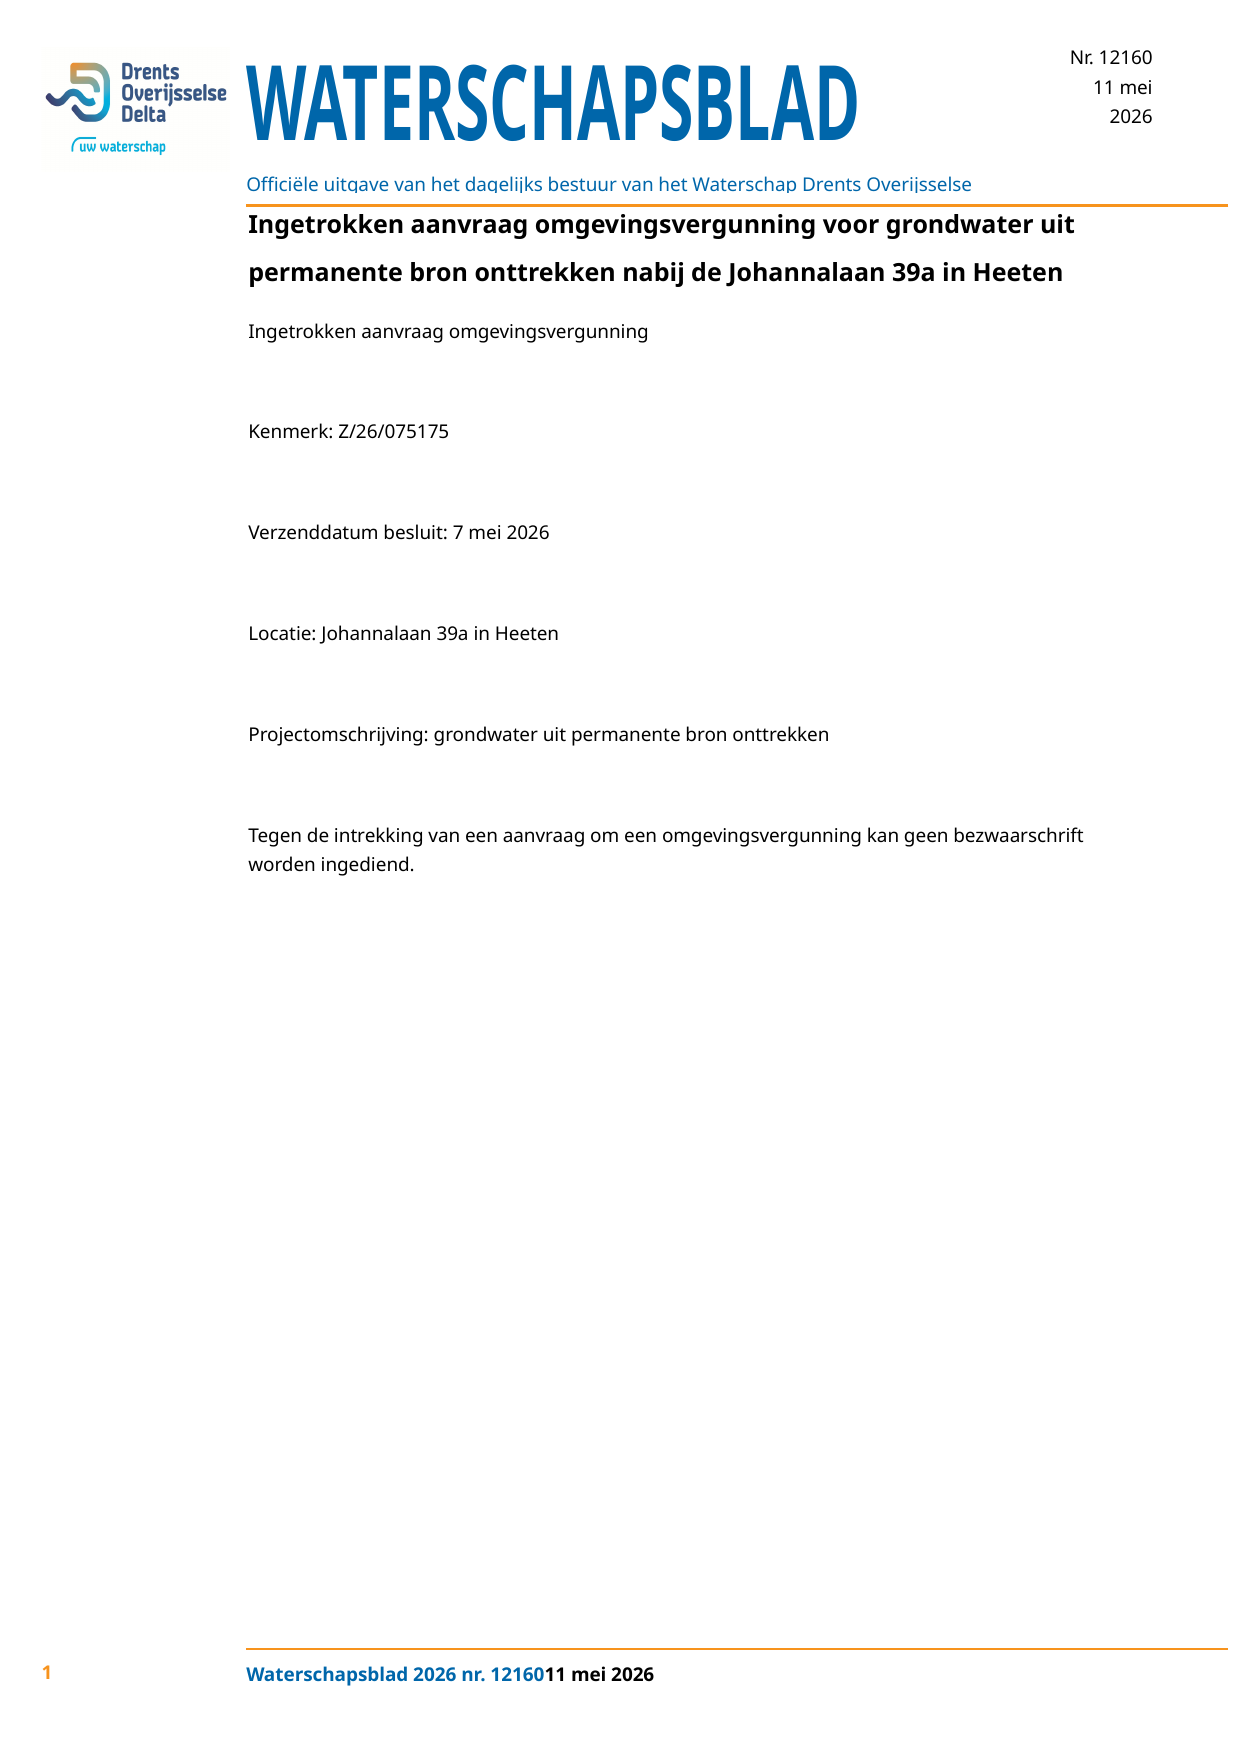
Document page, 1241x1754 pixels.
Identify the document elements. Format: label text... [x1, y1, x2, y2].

picture [41, 47, 231, 172]
text Verzenddatum besluit: 7 mei 2026 [248, 519, 1152, 545]
text Kenmerk: Z/26/075175 [248, 419, 1152, 444]
text Projectomschrijving: grondwater uit permanente bron onttrekken [248, 721, 1152, 747]
text Locatie: Johannalaan 39a in Heeten [248, 620, 1152, 646]
text Ingetrokken aanvraag omgevingsvergunning [248, 318, 1152, 344]
text Tegen de intrekking van een aanvraag om een omgevingsvergunning kan geen bezwaarschrift worden ingediend. [248, 822, 1152, 877]
text Ingetrokken aanvraag omgevingsvergunning voor grondwater uit permanente bron onttrekken nabij de Johannalaan 39a in Heeten [248, 207, 1152, 288]
